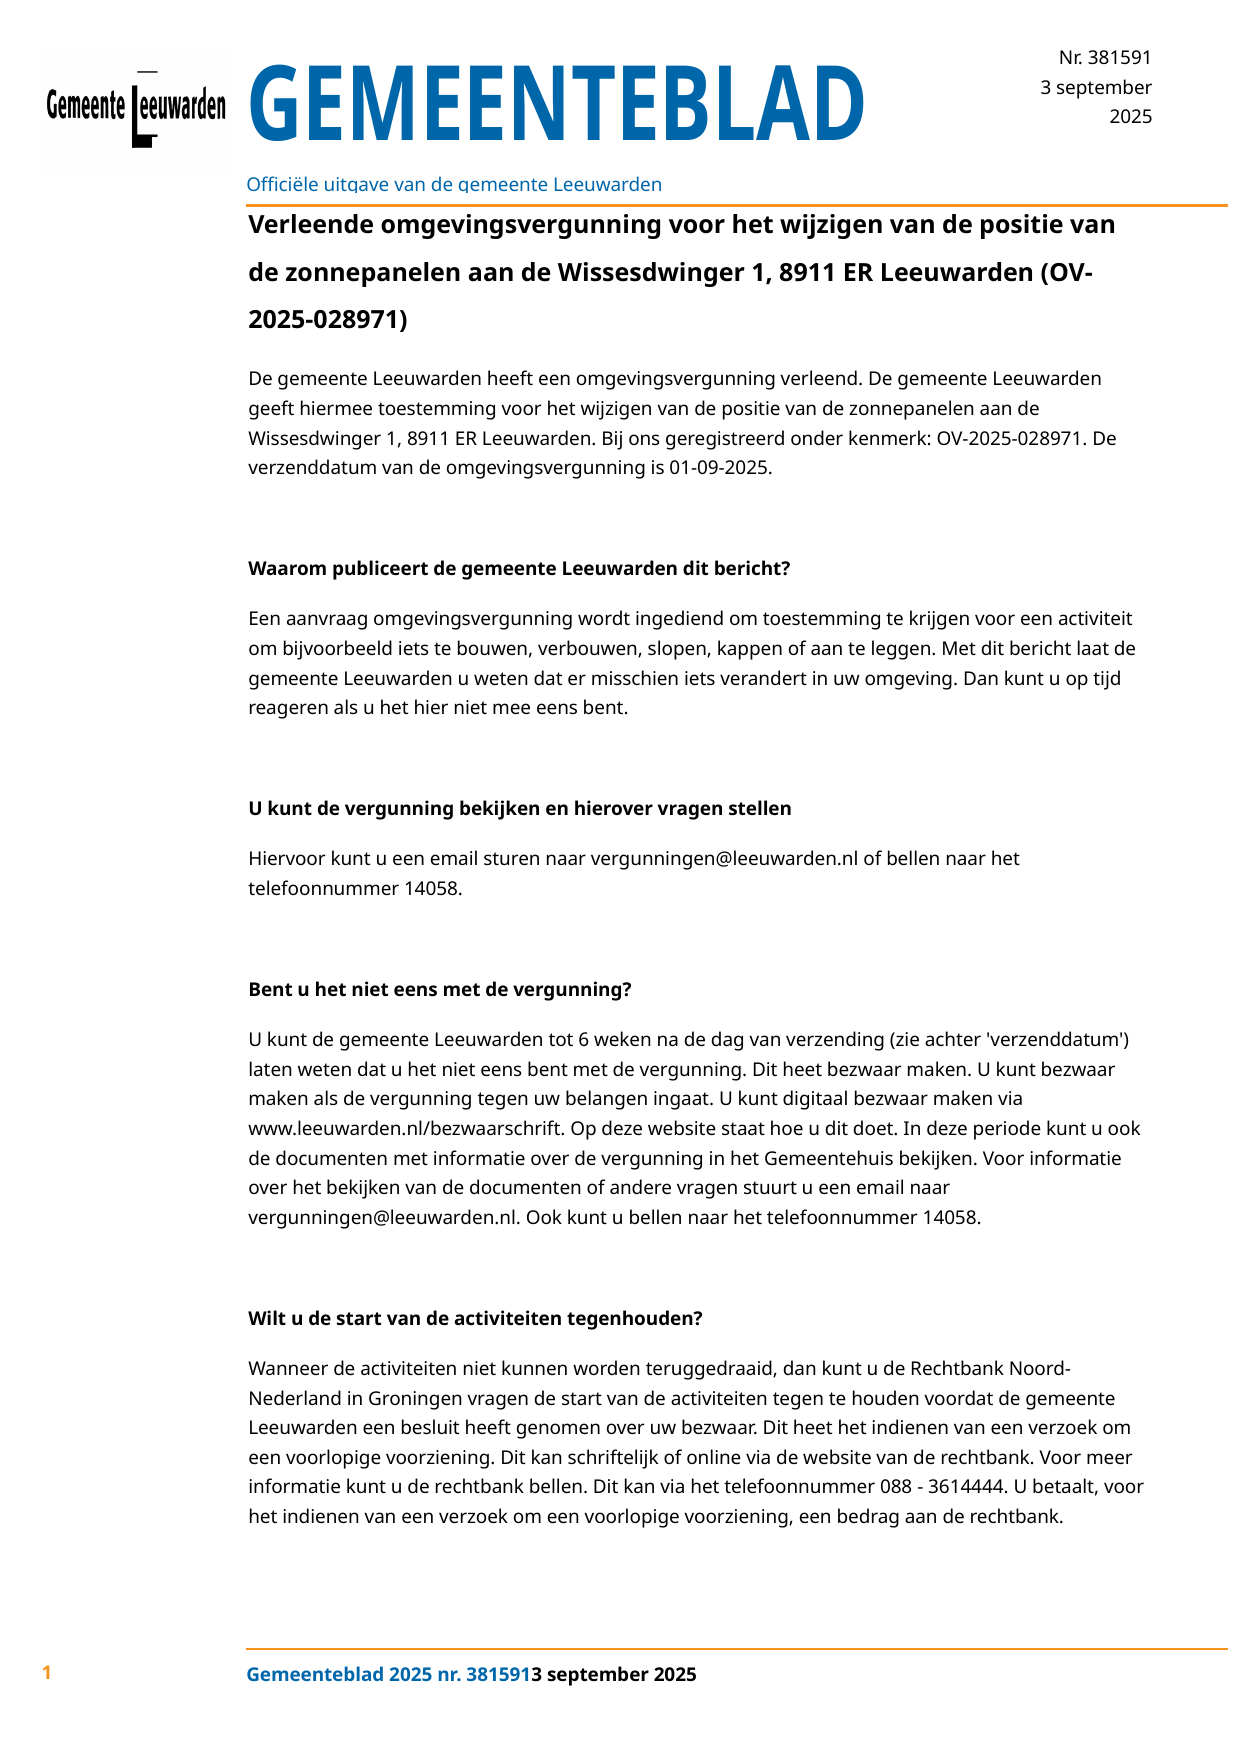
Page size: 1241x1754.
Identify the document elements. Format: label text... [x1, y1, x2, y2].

text De gemeente Leeuwarden heeft een omgevingsvergunning verleend. De gemeente Leeuwarden geeft hiermee toestemming voor het wijzigen van de positie van de zonnepanelen aan de Wissesdwinger 1, 8911 ER Leeuwarden. Bij ons geregistreerd onder kenmerk: OV-2025-028971. De verzenddatum van de omgevingsvergunning is 01-09-2025. [248, 366, 1152, 480]
text U kunt de vergunning bekijken en hierover vragen stellen [248, 795, 1152, 821]
picture [41, 47, 231, 172]
text Verleende omgevingsvergunning voor het wijzigen van de positie van de zonnepanelen aan de Wissesdwinger 1, 8911 ER Leeuwarden (OV-2025-028971) [248, 207, 1152, 336]
text Bent u het niet eens met de vergunning? [248, 976, 1152, 1002]
text Een aanvraag omgevingsvergunning wordt ingediend om toestemming te krijgen voor een activiteit om bijvoorbeeld iets te bouwen, verbouwen, slopen, kappen of aan te leggen. Met dit bericht laat de gemeente Leeuwarden u weten dat er misschien iets verandert in uw omgeving. Dan kunt u op tijd reageren als u het hier niet mee eens bent. [248, 606, 1152, 720]
text Waarom publiceert de gemeente Leeuwarden dit bericht? [248, 555, 1152, 581]
text Wanneer de activiteiten niet kunnen worden teruggedraaid, dan kunt u de Rechtbank Noord-Nederland in Groningen vragen de start van de activiteiten tegen te houden voordat de gemeente Leeuwarden een besluit heeft genomen over uw bezwaar. Dit heet het indienen van een verzoek om een voorlopige voorziening. Dit kan schriftelijk of online via de website van de rechtbank. Voor meer informatie kunt u de rechtbank bellen. Dit kan via het telefoonnummer 088 - 3614444. U betaalt, voor het indienen van een verzoek om een voorlopige voorziening, een bedrag aan de rechtbank. [248, 1355, 1152, 1529]
text Wilt u de start van de activiteiten tegenhouden? [248, 1305, 1152, 1330]
text Hiervoor kunt u een email sturen naar vergunningen@leeuwarden.nl of bellen naar het telefoonnummer 14058. [248, 846, 1152, 901]
text U kunt de gemeente Leeuwarden tot 6 weken na de dag van verzending (zie achter 'verzenddatum') laten weten dat u het niet eens bent met de vergunning. Dit heet bezwaar maken. U kunt bezwaar maken als de vergunning tegen uw belangen ingaat. U kunt digitaal bezwaar maken via www.leeuwarden.nl/bezwaarschrift. Op deze website staat hoe u dit doet. In deze periode kunt u ook de documenten met informatie over de vergunning in het Gemeentehuis bekijken. Voor informatie over het bekijken van de documenten of andere vragen stuurt u een email naar vergunningen@leeuwarden.nl. Ook kunt u bellen naar het telefoonnummer 14058. [248, 1026, 1152, 1229]
